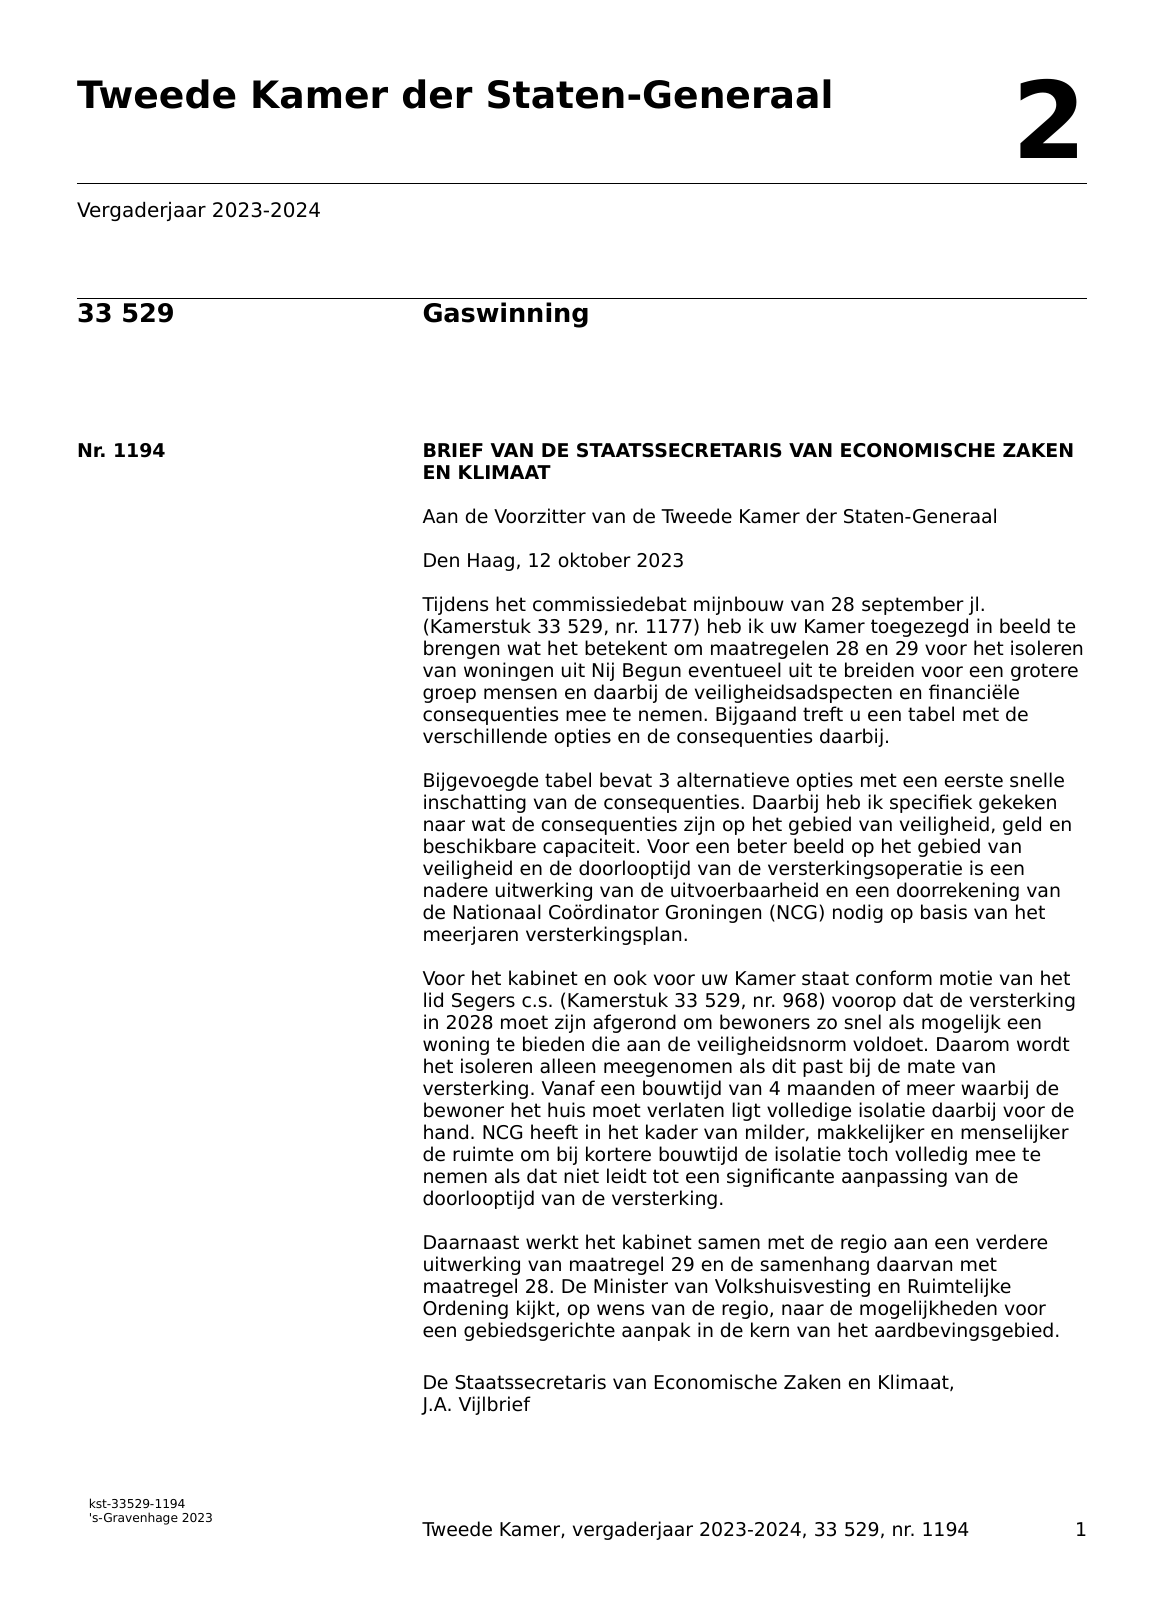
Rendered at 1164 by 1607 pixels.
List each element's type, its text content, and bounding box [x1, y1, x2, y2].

subtitle 33 529 Gaswinning [77, 299, 1087, 329]
text Voor het kabinet en ook voor uw Kamer staat conform motie van het lid Segers c.s. (Kamerstuk 33 529, nr. 968) voorop dat de versterking in 2028 moet zijn afgerond om bewoners zo snel als mogelijk een woning te bieden die aan de veiligheidsnorm voldoet. Daarom wordt het isoleren alleen meegenomen als dit past bij de mate van versterking. Vanaf een bouwtijd van 4 maanden of meer waarbij de bewoner het huis moet verlaten ligt volledige isolatie daarbij voor de hand. NCG heeft in het kader van milder, makkelijker en menselijker de ruimte om bij kortere bouwtijd de isolatie toch volledig mee te nemen als dat niet leidt tot een significante aanpassing van de doorlooptijd van de versterking. [422, 968, 1087, 1210]
text Daarnaast werkt het kabinet samen met de regio aan een verdere uitwerking van maatregel 29 en de samenhang daarvan met maatregel 28. De Minister van Volkshuisvesting en Ruimtelijke Ordening kijkt, op wens van de regio, naar de mogelijkheden voor een gebiedsgerichte aanpak in de kern van het aardbevingsgebied. [422, 1232, 1087, 1342]
subtitle Nr. 1194 BRIEF VAN DE STAATSSECRETARIS VAN ECONOMISCHE ZAKEN EN KLIMAAT [77, 440, 1087, 484]
table_cell Vergaderjaar 2023-2024 [77, 184, 1087, 298]
table_header 2 [886, 59, 1087, 183]
text Aan de Voorzitter van de Tweede Kamer der Staten-Generaal [422, 506, 1087, 528]
text De Staatssecretaris van Economische Zaken en Klimaat, J.A. Vijlbrief [422, 1372, 1087, 1416]
text kst-33529-1194 [88, 1497, 323, 1511]
text Bijgevoegde tabel bevat 3 alternatieve opties met een eerste snelle inschatting van de consequenties. Daarbij heb ik specifiek gekeken naar wat de consequenties zijn op het gebied van veiligheid, geld en beschikbare capaciteit. Voor een beter beeld op het gebied van veiligheid en de doorlooptijd van de versterkingsoperatie is een nadere uitwerking van de uitvoerbaarheid en een doorrekening van de Nationaal Coördinator Groningen (NCG) nodig op basis van het meerjaren versterkingsplan. [422, 770, 1087, 946]
text Den Haag, 12 oktober 2023 [422, 550, 1087, 572]
text 's-Gravenhage 2023 [88, 1511, 323, 1525]
table_header Tweede Kamer der Staten-Generaal [77, 59, 886, 183]
text Tijdens het commissiedebat mijnbouw van 28 september jl. (Kamerstuk 33 529, nr. 1177) heb ik uw Kamer toegezegd in beeld te brengen wat het betekent om maatregelen 28 en 29 voor het isoleren van woningen uit Nij Begun eventueel uit te breiden voor een grotere groep mensen en daarbij de veiligheidsadspecten en financiële consequenties mee te nemen. Bijgaand treft u een tabel met de verschillende opties en de consequenties daarbij. [422, 594, 1087, 748]
